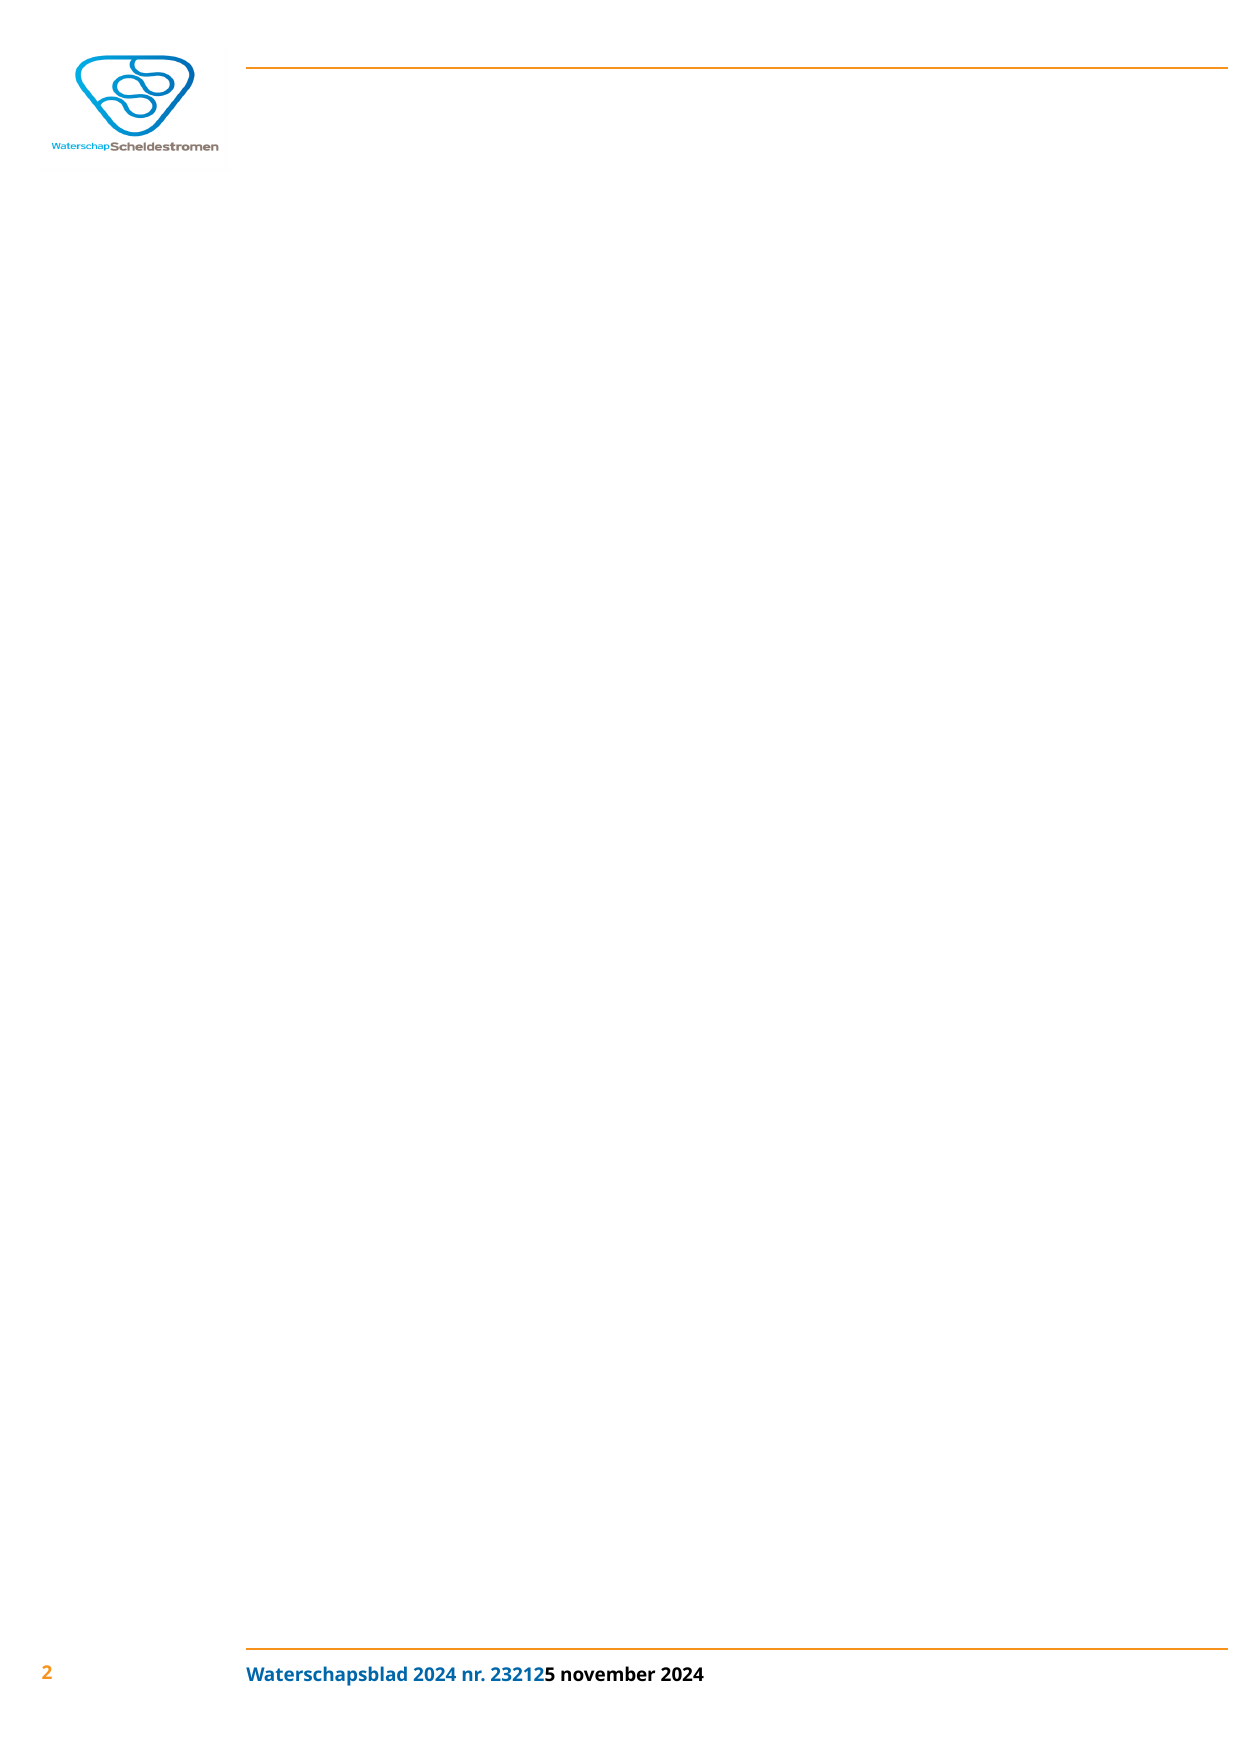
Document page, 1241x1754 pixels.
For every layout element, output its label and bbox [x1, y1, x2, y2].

picture [41, 47, 231, 172]
